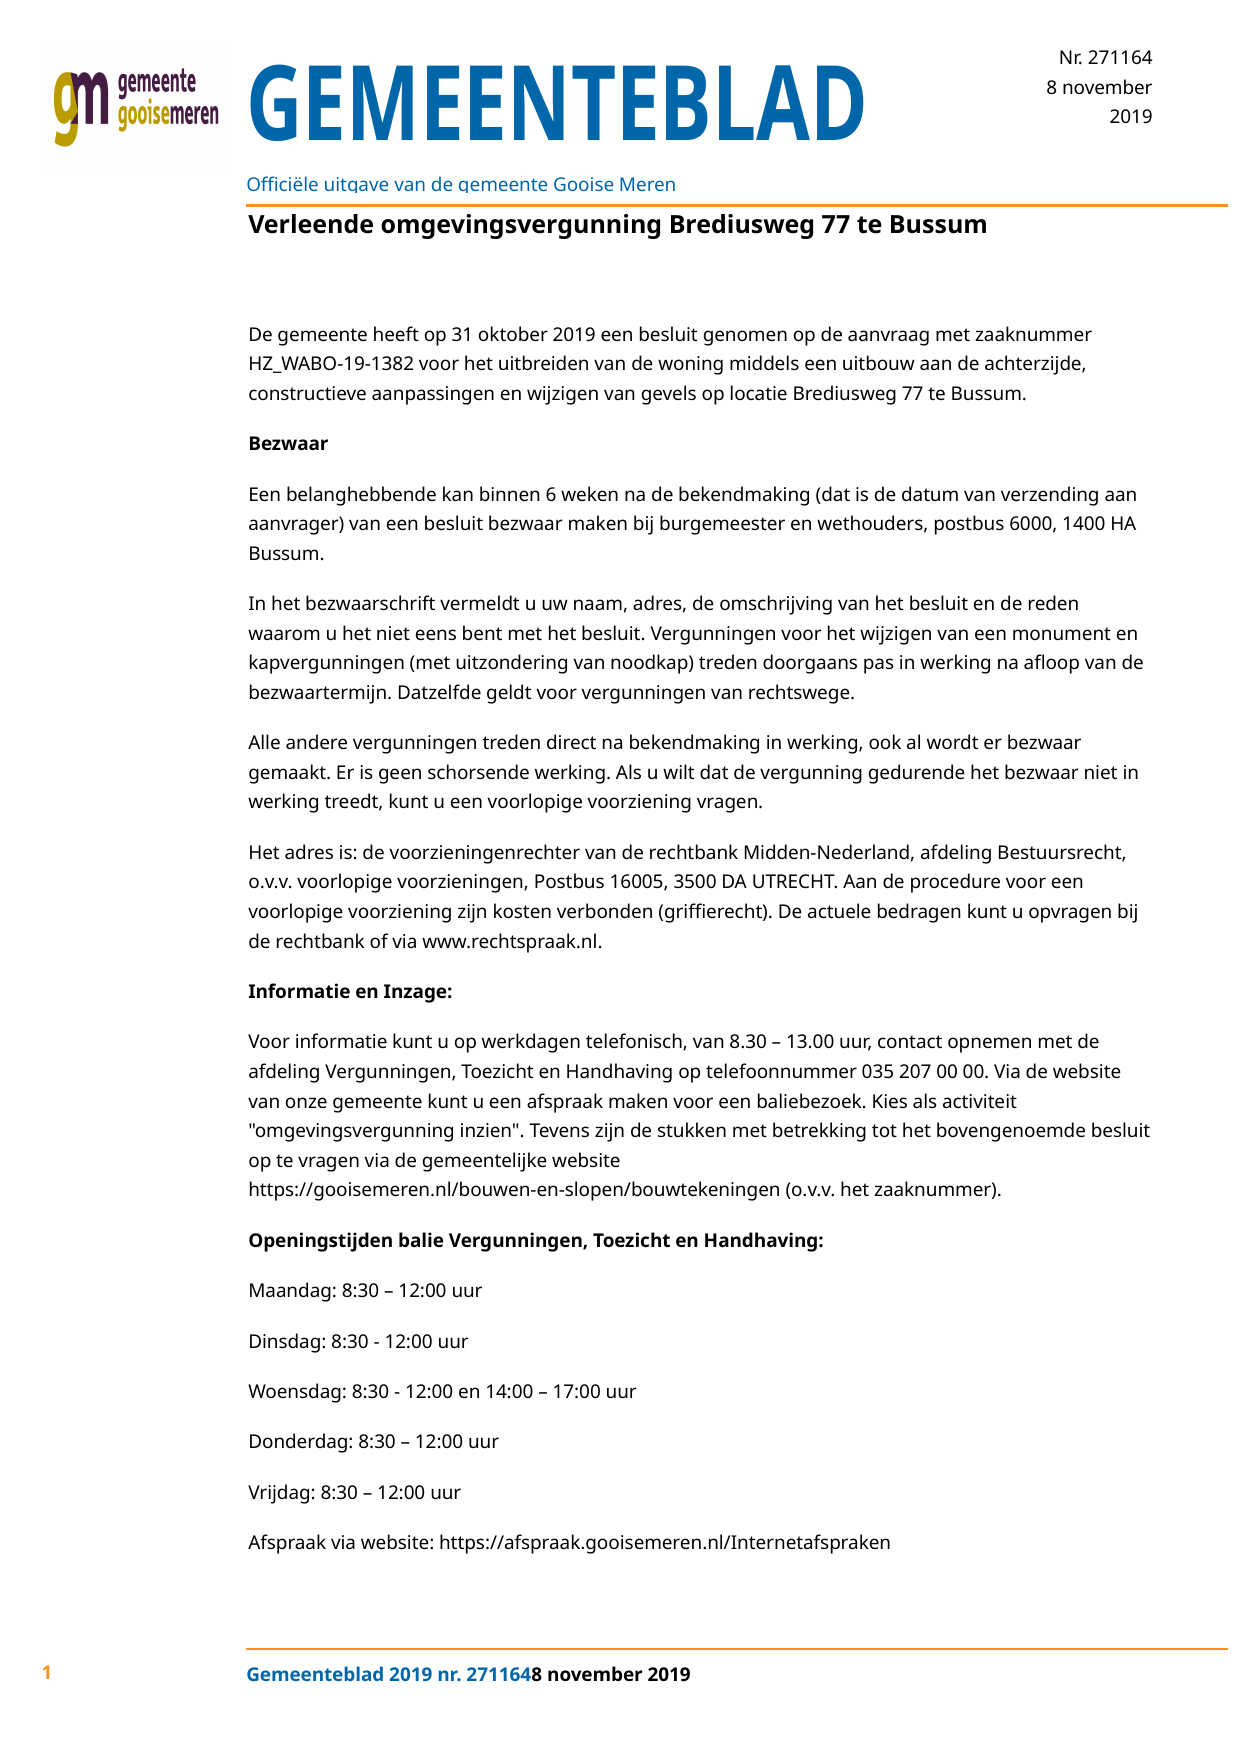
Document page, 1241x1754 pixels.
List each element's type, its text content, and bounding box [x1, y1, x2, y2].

text Openingstijden balie Vergunningen, Toezicht en Handhaving: [248, 1227, 1152, 1253]
text Verleende omgevingsvergunning Brediusweg 77 te Bussum [248, 207, 1152, 241]
text In het bezwaarschrift vermeldt u uw naam, adres, de omschrijving van het besluit en de reden waarom u het niet eens bent met het besluit. Vergunningen voor het wijzigen van een monument en kapvergunningen (met uitzondering van noodkap) treden doorgaans pas in werking na afloop van de bezwaartermijn. Datzelfde geldt voor vergunningen van rechtswege. [248, 590, 1152, 705]
text Het adres is: de voorzieningenrechter van de rechtbank Midden-Nederland, afdeling Bestuursrecht, o.v.v. voorlopige voorzieningen, Postbus 16005, 3500 DA UTRECHT. Aan de procedure voor een voorlopige voorziening zijn kosten verbonden (griffierecht). De actuele bedragen kunt u opvragen bij de rechtbank of via www.rechtspraak.nl. [248, 839, 1152, 953]
text Een belanghebbende kan binnen 6 weken na de bekendmaking (dat is de datum van verzending aan aanvrager) van een besluit bezwaar maken bij burgemeester en wethouders, postbus 6000, 1400 HA Bussum. [248, 481, 1152, 566]
text De gemeente heeft op 31 oktober 2019 een besluit genomen op de aanvraag met zaaknummer HZ_WABO-19-1382 voor het uitbreiden van de woning middels een uitbouw aan de achterzijde, constructieve aanpassingen en wijzigen van gevels op locatie Brediusweg 77 te Bussum. [248, 321, 1152, 406]
text Vrijdag: 8:30 – 12:00 uur [248, 1479, 1152, 1505]
text Woensdag: 8:30 - 12:00 en 14:00 – 17:00 uur [248, 1378, 1152, 1404]
text Bezwaar [248, 430, 1152, 456]
text Afspraak via website: https://afspraak.gooisemeren.nl/Internetafspraken [248, 1529, 1152, 1555]
picture [41, 47, 231, 172]
text Alle andere vergunningen treden direct na bekendmaking in werking, ook al wordt er bezwaar gemaakt. Er is geen schorsende werking. Als u wilt dat de vergunning gedurende het bezwaar niet in werking treedt, kunt u een voorlopige voorziening vragen. [248, 729, 1152, 814]
text Informatie en Inzage: [248, 978, 1152, 1004]
text Maandag: 8:30 – 12:00 uur [248, 1277, 1152, 1303]
text Dinsdag: 8:30 - 12:00 uur [248, 1328, 1152, 1353]
text Donderdag: 8:30 – 12:00 uur [248, 1429, 1152, 1454]
text Voor informatie kunt u op werkdagen telefonisch, van 8.30 – 13.00 uur, contact opnemen met de afdeling Vergunningen, Toezicht en Handhaving op telefoonnummer 035 207 00 00. Via de website van onze gemeente kunt u een afspraak maken voor een baliebezoek. Kies als activiteit "omgevingsvergunning inzien". Tevens zijn de stukken met betrekking tot het bovengenoemde besluit op te vragen via de gemeentelijke website https://gooisemeren.nl/bouwen-en-slopen/bouwtekeningen (o.v.v. het zaaknummer). [248, 1029, 1152, 1202]
